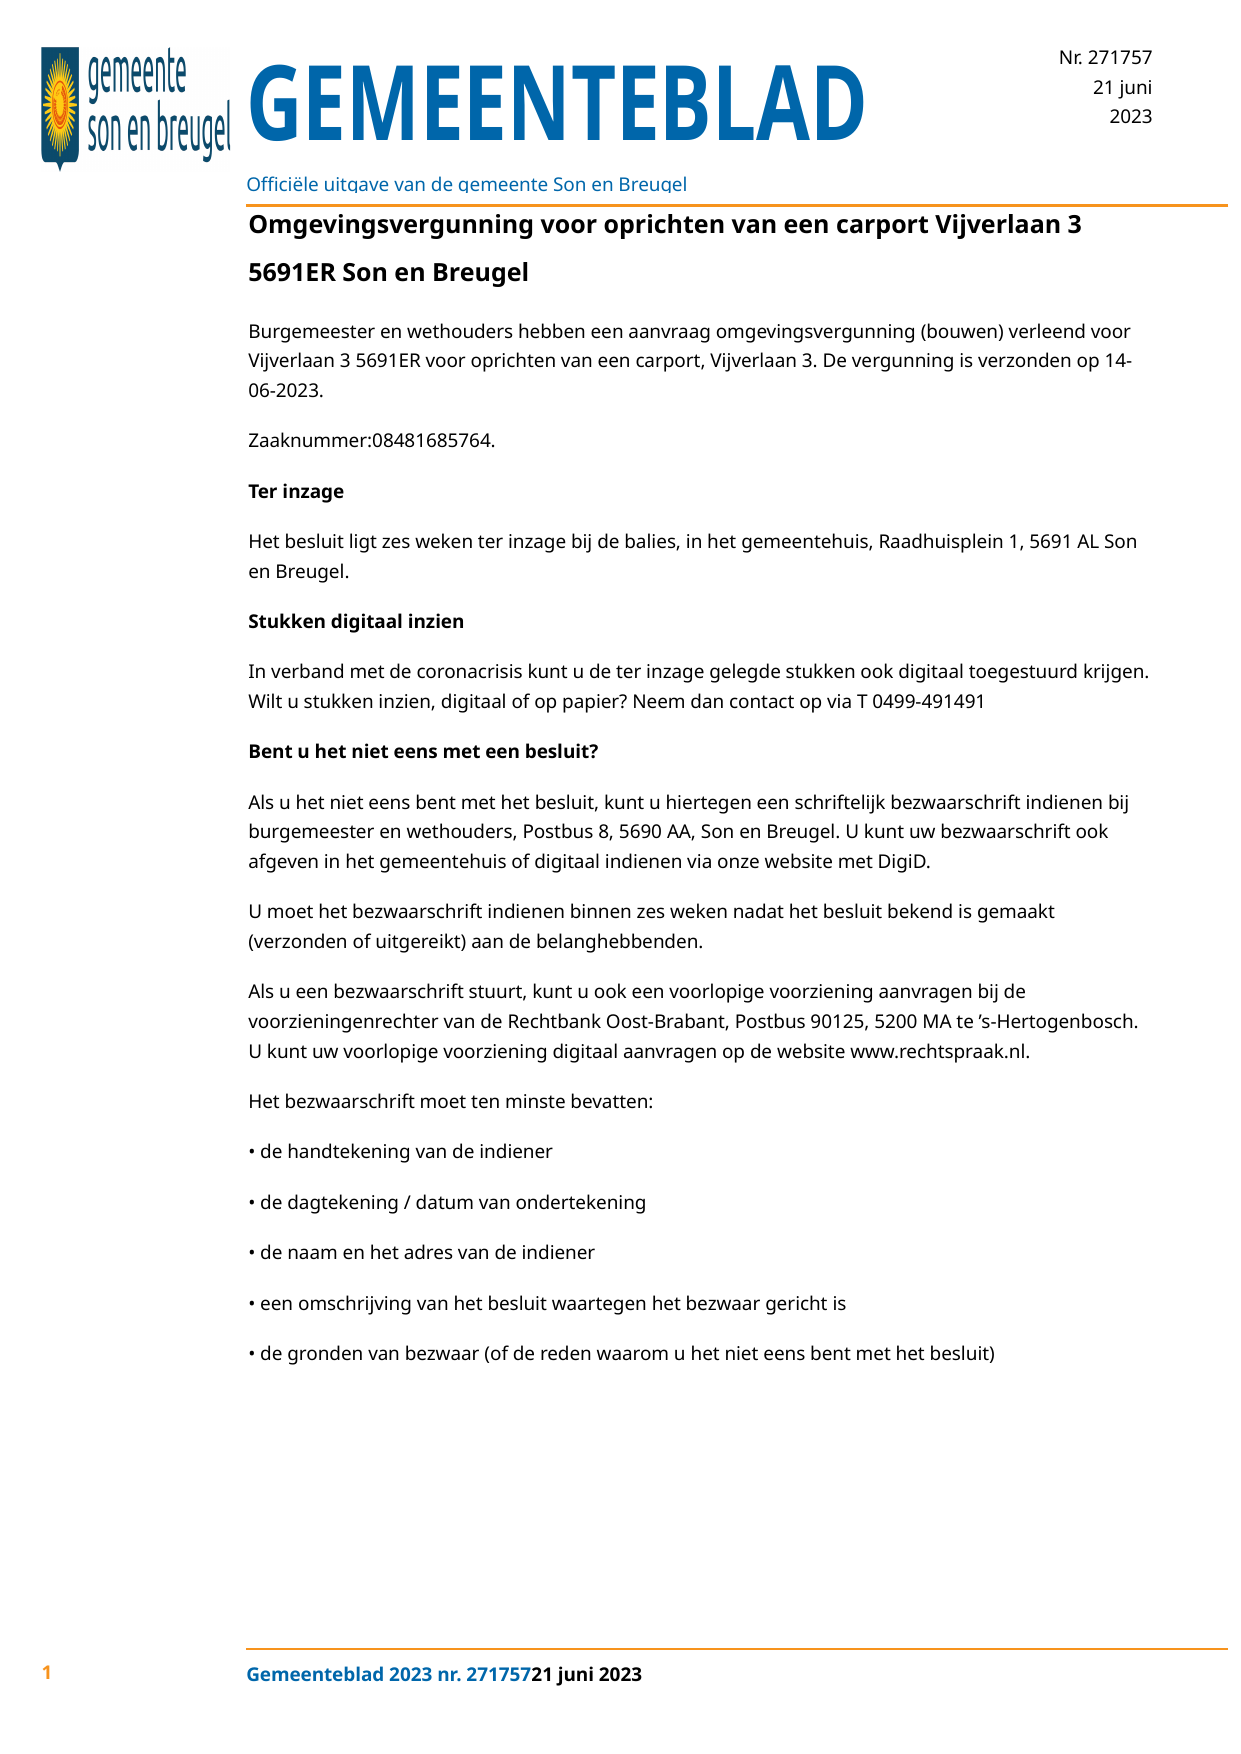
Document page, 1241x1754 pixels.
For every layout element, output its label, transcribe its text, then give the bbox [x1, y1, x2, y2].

text Omgevingsvergunning voor oprichten van een carport Vijverlaan 3 5691ER Son en Breugel [248, 207, 1152, 288]
text Stukken digitaal inzien [248, 608, 1152, 634]
text • de dagtekening / datum van ondertekening [248, 1189, 1152, 1215]
text • een omschrijving van het besluit waartegen het bezwaar gericht is [248, 1290, 1152, 1316]
text • de handtekening van de indiener [248, 1139, 1152, 1164]
text Als u het niet eens bent met het besluit, kunt u hiertegen een schriftelijk bezwaarschrift indienen bij burgemeester en wethouders, Postbus 8, 5690 AA, Son en Breugel. U kunt uw bezwaarschrift ook afgeven in het gemeentehuis of digitaal indienen via onze website met DigiD. [248, 789, 1152, 874]
text Het besluit ligt zes weken ter inzage bij de balies, in het gemeentehuis, Raadhuisplein 1, 5691 AL Son en Breugel. [248, 528, 1152, 584]
text In verband met de coronacrisis kunt u de ter inzage gelegde stukken ook digitaal toegestuurd krijgen. Wilt u stukken inzien, digitaal of op papier? Neem dan contact op via T 0499-491491 [248, 659, 1152, 714]
text Ter inzage [248, 478, 1152, 504]
text • de naam en het adres van de indiener [248, 1239, 1152, 1265]
text Burgemeester en wethouders hebben een aanvraag omgevingsvergunning (bouwen) verleend voor Vijverlaan 3 5691ER voor oprichten van een carport, Vijverlaan 3. De vergunning is verzonden op 14-06-2023. [248, 318, 1152, 403]
text Het bezwaarschrift moet ten minste bevatten: [248, 1088, 1152, 1114]
picture [41, 47, 231, 172]
text Zaaknummer:08481685764. [248, 427, 1152, 453]
text Als u een bezwaarschrift stuurt, kunt u ook een voorlopige voorziening aanvragen bij de voorzieningenrechter van de Rechtbank Oost-Brabant, Postbus 90125, 5200 MA te ’s-Hertogenbosch. U kunt uw voorlopige voorziening digitaal aanvragen op de website www.rechtspraak.nl. [248, 979, 1152, 1064]
text Bent u het niet eens met een besluit? [248, 739, 1152, 764]
text • de gronden van bezwaar (of de reden waarom u het niet eens bent met het besluit) [248, 1340, 1152, 1366]
text U moet het bezwaarschrift indienen binnen zes weken nadat het besluit bekend is gemaakt (verzonden of uitgereikt) aan de belanghebbenden. [248, 899, 1152, 954]
